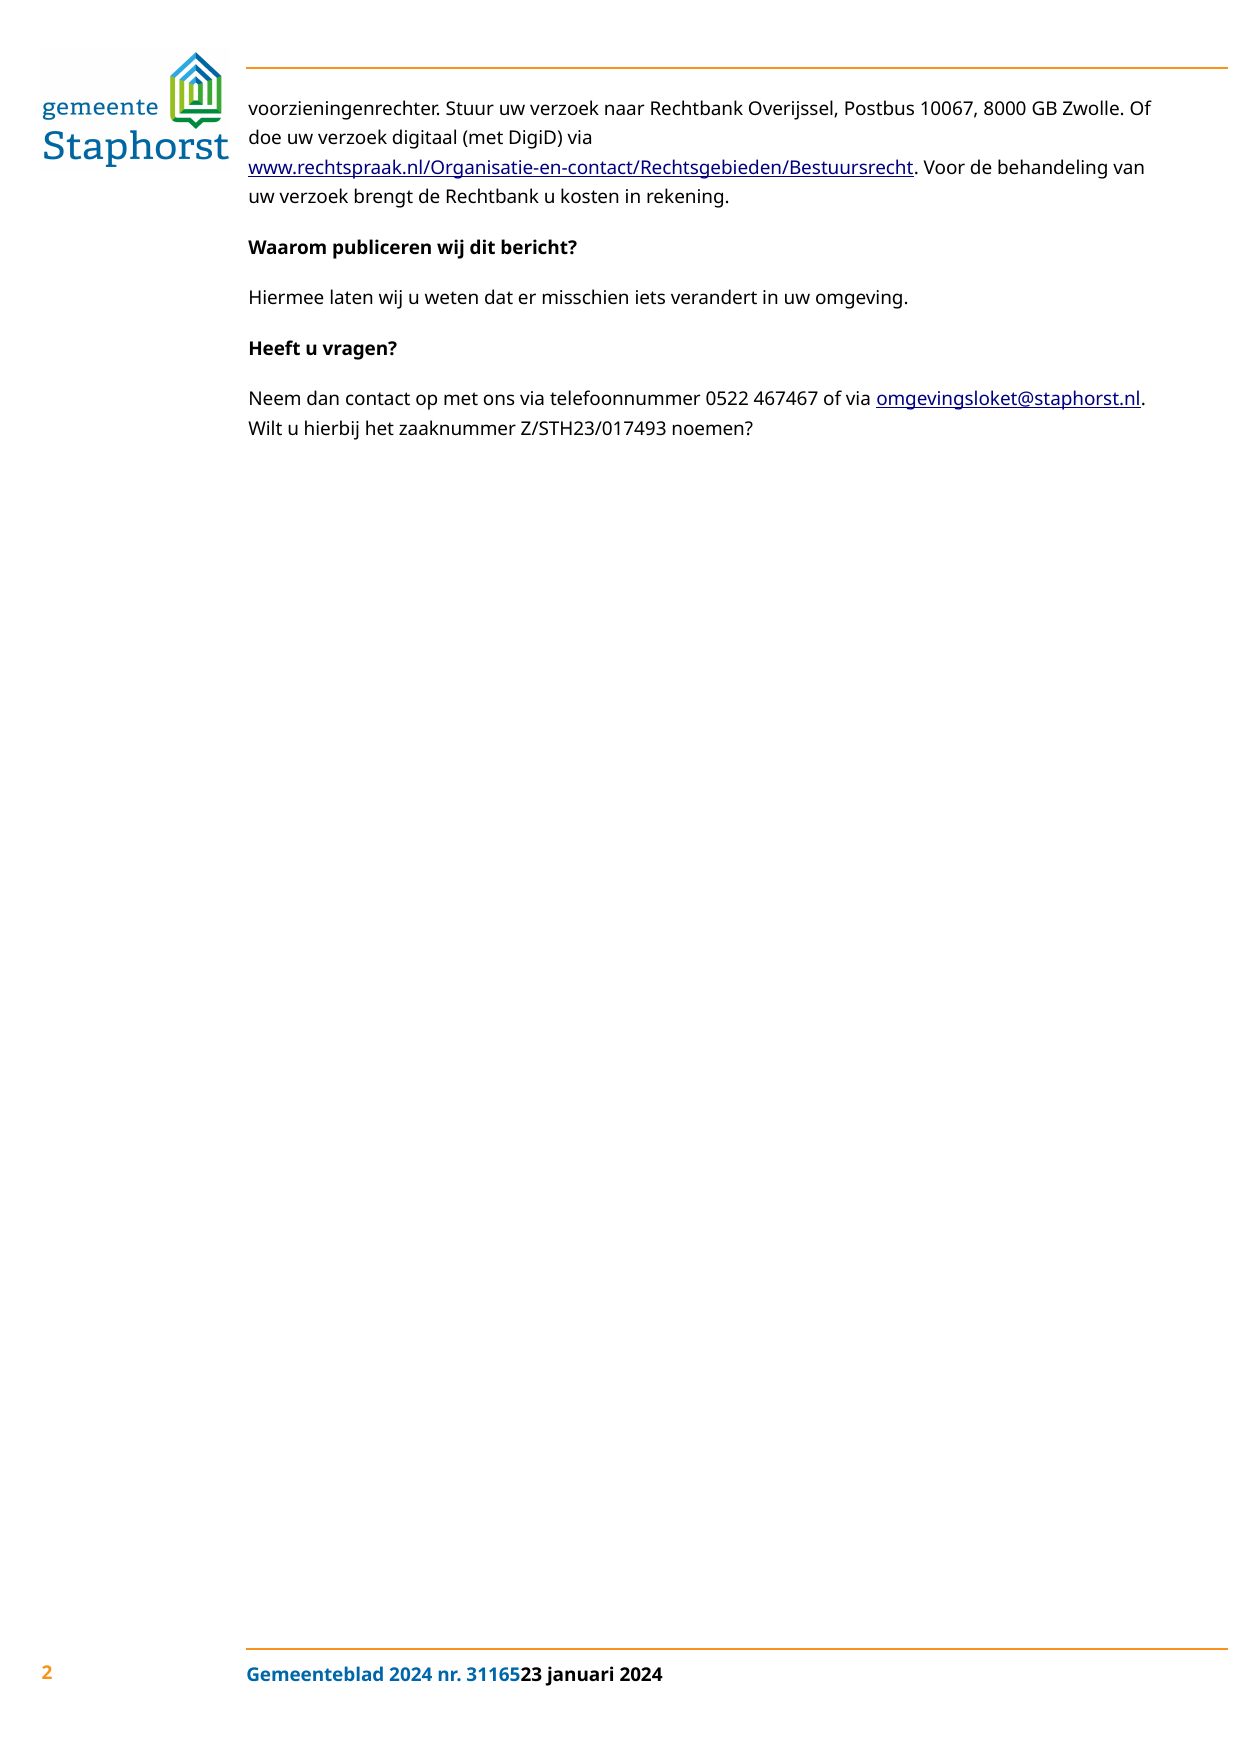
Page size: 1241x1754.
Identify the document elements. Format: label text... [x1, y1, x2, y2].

text Neem dan contact op met ons via telefoonnummer 0522 467467 of via omgevingsloket@staphorst.nl. Wilt u hierbij het zaaknummer Z/STH23/017493 noemen? [248, 385, 1152, 441]
picture [41, 47, 231, 172]
text Hiermee laten wij u weten dat er misschien iets verandert in uw omgeving. [248, 284, 1152, 310]
text Heeft u vragen? [248, 335, 1152, 361]
text voorzieningenrechter. Stuur uw verzoek naar Rechtbank Overijssel, Postbus 10067, 8000 GB Zwolle. Of doe uw verzoek digitaal (met DigiD) via www.rechtspraak.nl/Organisatie-en-contact/Rechtsgebieden/Bestuursrecht. Voor de behandeling van uw verzoek brengt de Rechtbank u kosten in rekening. [248, 95, 1152, 209]
text Waarom publiceren wij dit bericht? [248, 234, 1152, 260]
